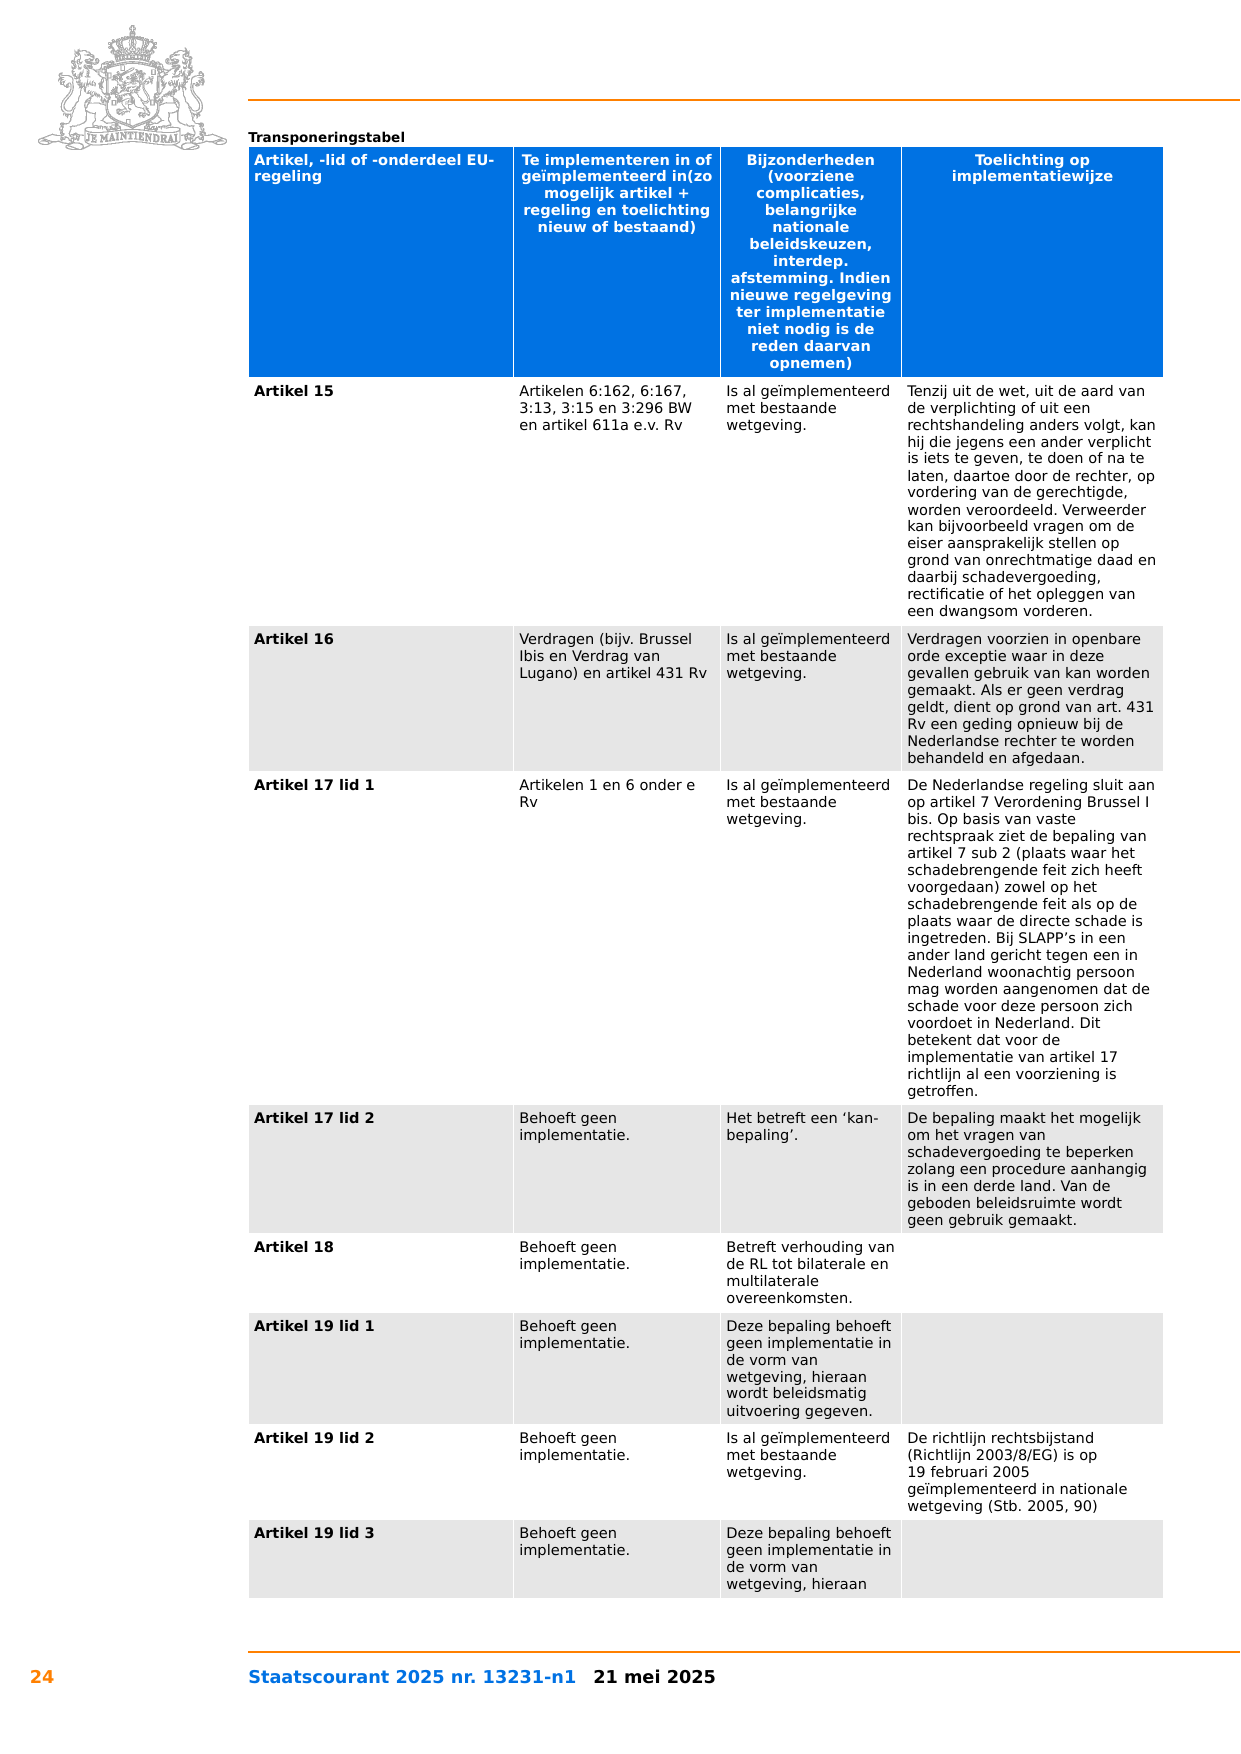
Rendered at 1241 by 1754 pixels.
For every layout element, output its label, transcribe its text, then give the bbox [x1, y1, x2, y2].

table_cell Te implementeren in of geïmplementeerd in(zo mogelijk artikel + regeling en toelichting nieuw of bestaand) [514, 147, 720, 377]
table_cell [902, 1313, 1163, 1424]
table_cell De bepaling maakt het mogelijk om het vragen van schadevergoeding te beperken zolang een procedure aanhangig is in een derde land. Van de geboden beleidsruimte wordt geen gebruik gemaakt. [902, 1105, 1163, 1233]
table_cell Betreft verhouding van de RL tot bilaterale en multilaterale overeenkomsten. [721, 1235, 901, 1312]
table_cell Artikelen 1 en 6 onder e Rv [514, 772, 720, 1104]
table_cell Deze bepaling behoeft geen implementatie in de vorm van wetgeving, hieraan wordt beleidsmatig uitvoering gegeven. [721, 1313, 901, 1424]
table_cell Artikel 19 lid 1 [249, 1313, 513, 1424]
table_cell Deze bepaling behoeft geen implementatie in de vorm van wetgeving, hieraan [721, 1520, 901, 1598]
table_cell Is al geïmplementeerd met bestaande wetgeving. [721, 626, 901, 771]
table_cell Behoeft geen implementatie. [514, 1313, 720, 1424]
table_cell Behoeft geen implementatie. [514, 1425, 720, 1519]
table_cell Bijzonderheden (voorziene complicaties, belangrijke nationale beleidskeuzen, interdep. afstemming. Indien nieuwe regelgeving ter implementatie niet nodig is de reden daarvan opnemen) [721, 147, 901, 377]
table_cell De richtlijn rechtsbijstand (Richtlijn 2003/8/EG) is op 19 februari 2005 geïmplementeerd in nationale wetgeving (Stb. 2005, 90) [902, 1425, 1163, 1519]
table_cell Artikel 17 lid 2 [249, 1105, 513, 1233]
table_cell Toelichting op implementatiewijze [902, 147, 1163, 377]
table_header Transponeringstabel [248, 130, 1163, 146]
table_cell Artikel 16 [249, 626, 513, 771]
table_cell Artikel 19 lid 3 [249, 1520, 513, 1598]
table_cell [902, 1235, 1163, 1312]
table_cell Verdragen (bijv. Brussel Ibis en Verdrag van Lugano) en artikel 431 Rv [514, 626, 720, 771]
table_cell Artikel, -lid of -onderdeel EU-regeling [249, 147, 513, 377]
table_cell Is al geïmplementeerd met bestaande wetgeving. [721, 772, 901, 1104]
table_cell Behoeft geen implementatie. [514, 1105, 720, 1233]
table_cell De Nederlandse regeling sluit aan op artikel 7 Verordening Brussel I bis. Op basis van vaste rechtspraak ziet de bepaling van artikel 7 sub 2 (plaats waar het schadebrengende feit zich heeft voorgedaan) zowel op het schadebrengende feit als op de plaats waar de directe schade is ingetreden. Bij SLAPP’s in een ander land gericht tegen een in Nederland woonachtig persoon mag worden aangenomen dat de schade voor deze persoon zich voordoet in Nederland. Dit betekent dat voor de implementatie van artikel 17 richtlijn al een voorziening is getroffen. [902, 772, 1163, 1104]
table_cell Artikel 17 lid 1 [249, 772, 513, 1104]
table_cell Artikel 18 [249, 1235, 513, 1312]
table_cell Is al geïmplementeerd met bestaande wetgeving. [721, 378, 901, 625]
table_cell Behoeft geen implementatie. [514, 1235, 720, 1312]
picture [38, 25, 227, 150]
table_cell Artikel 15 [249, 378, 513, 625]
table_cell Verdragen voorzien in openbare orde exceptie waar in deze gevallen gebruik van kan worden gemaakt. Als er geen verdrag geldt, dient op grond van art. 431 Rv een geding opnieuw bij de Nederlandse rechter te worden behandeld en afgedaan. [902, 626, 1163, 771]
table_cell Behoeft geen implementatie. [514, 1520, 720, 1598]
table_cell Het betreft een ‘kan-bepaling’. [721, 1105, 901, 1233]
table_cell Tenzij uit de wet, uit de aard van de verplichting of uit een rechtshandeling anders volgt, kan hij die jegens een ander verplicht is iets te geven, te doen of na te laten, daartoe door de rechter, op vordering van de gerechtigde, worden veroordeeld. Verweerder kan bijvoorbeeld vragen om de eiser aansprakelijk stellen op grond van onrechtmatige daad en daarbij schadevergoeding, rectificatie of het opleggen van een dwangsom vorderen. [902, 378, 1163, 625]
table_cell Is al geïmplementeerd met bestaande wetgeving. [721, 1425, 901, 1519]
table_cell [902, 1520, 1163, 1598]
table_cell Artikel 19 lid 2 [249, 1425, 513, 1519]
table_cell Artikelen 6:162, 6:167, 3:13, 3:15 en 3:296 BW en artikel 611a e.v. Rv [514, 378, 720, 625]
